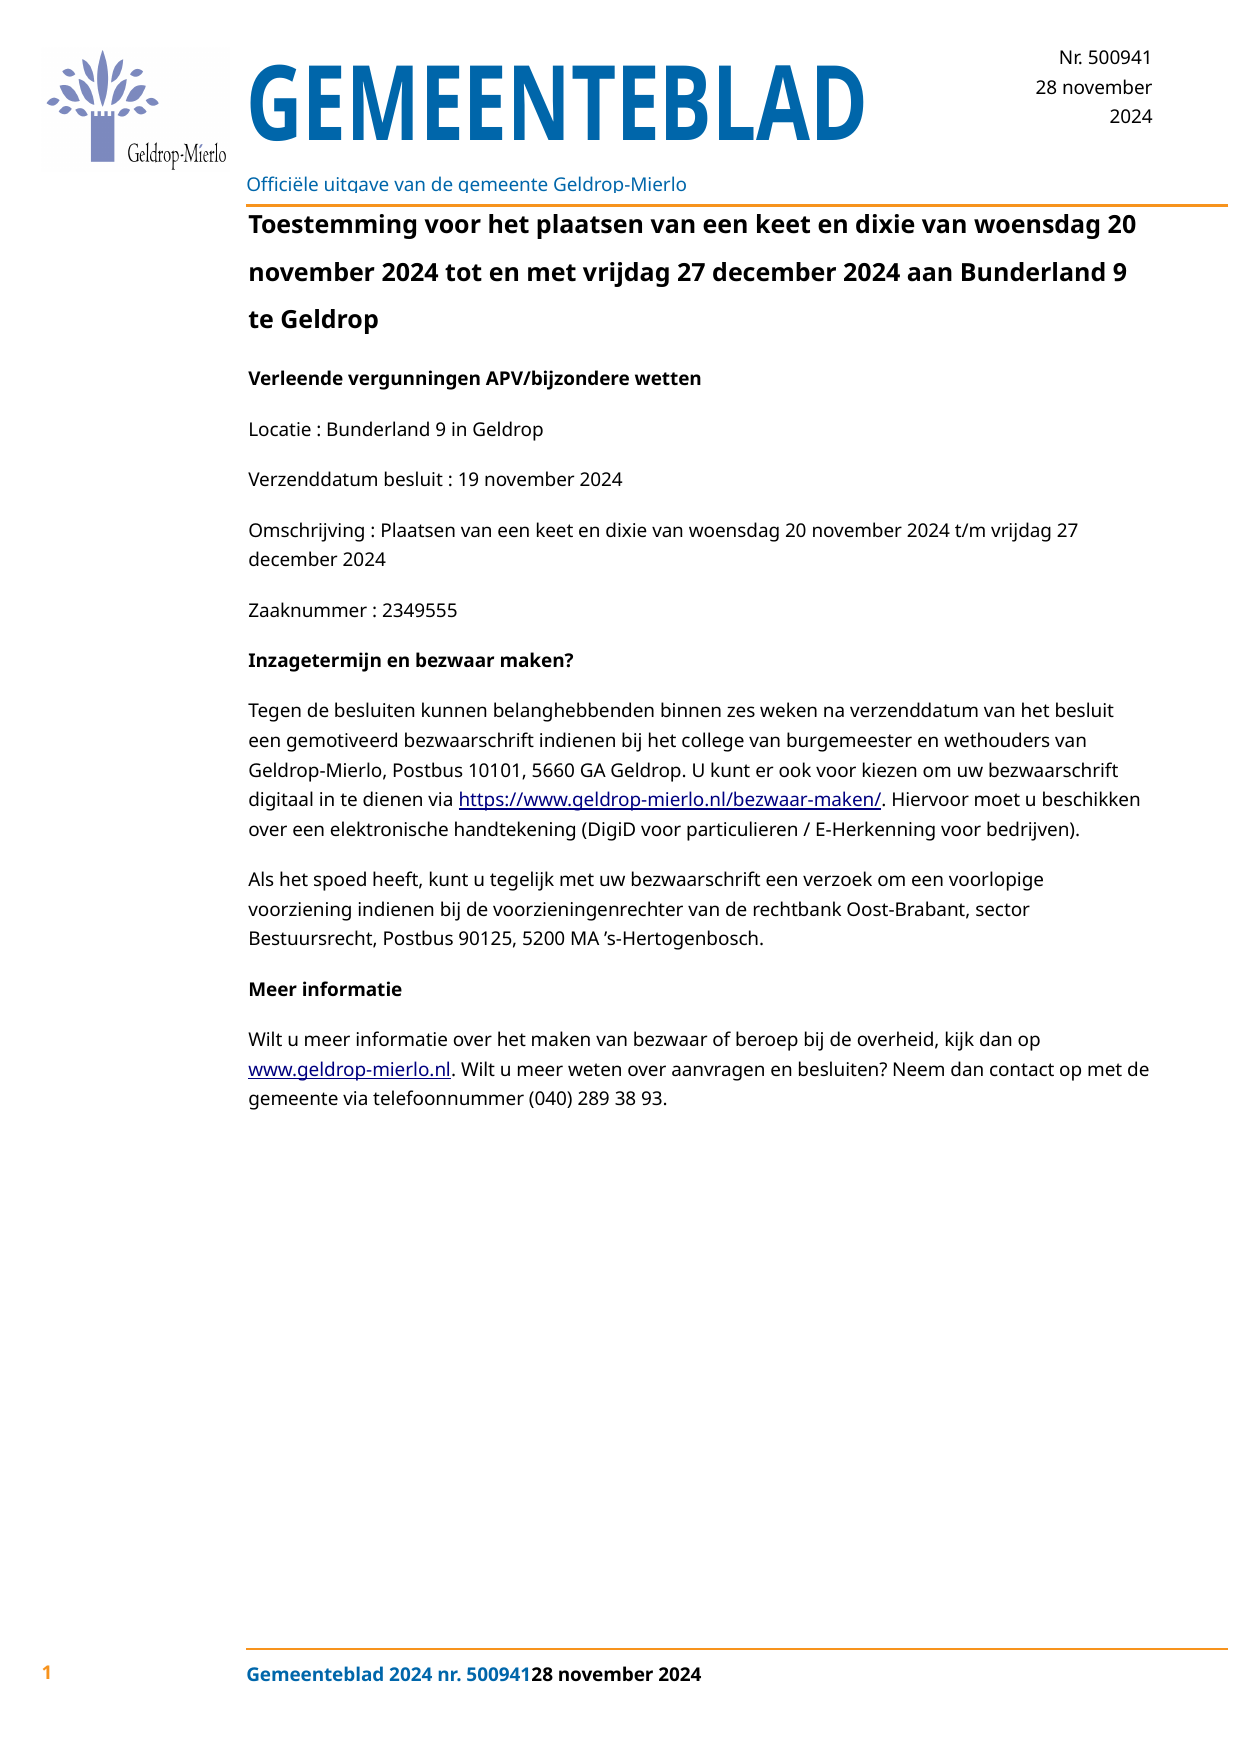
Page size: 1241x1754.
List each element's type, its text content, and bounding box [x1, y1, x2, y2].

text Inzagetermijn en bezwaar maken? [248, 647, 1152, 673]
text Verzenddatum besluit : 19 november 2024 [248, 466, 1152, 492]
text Zaaknummer : 2349555 [248, 597, 1152, 622]
text Verleende vergunningen APV/bijzondere wetten [248, 366, 1152, 391]
text Tegen de besluiten kunnen belanghebbenden binnen zes weken na verzenddatum van het besluit een gemotiveerd bezwaarschrift indienen bij het college van burgemeester en wethouders van Geldrop-Mierlo, Postbus 10101, 5660 GA Geldrop. U kunt er ook voor kiezen om uw bezwaarschrift digitaal in te dienen via https://www.geldrop-mierlo.nl/bezwaar-maken/. Hiervoor moet u beschikken over een elektronische handtekening (DigiD voor particulieren / E-Herkenning voor bedrijven). [248, 698, 1152, 842]
text Wilt u meer informatie over het maken van bezwaar of beroep bij de overheid, kijk dan op www.geldrop-mierlo.nl. Wilt u meer weten over aanvragen en besluiten? Neem dan contact op met de gemeente via telefoonnummer (040) 289 38 93. [248, 1026, 1152, 1111]
text Omschrijving : Plaatsen van een keet en dixie van woensdag 20 november 2024 t/m vrijdag 27 december 2024 [248, 517, 1152, 572]
text Toestemming voor het plaatsen van een keet en dixie van woensdag 20 november 2024 tot en met vrijdag 27 december 2024 aan Bunderland 9 te Geldrop [248, 207, 1152, 336]
text Als het spoed heeft, kunt u tegelijk met uw bezwaarschrift een verzoek om een voorlopige voorziening indienen bij de voorzieningenrechter van de rechtbank Oost-Brabant, sector Bestuursrecht, Postbus 90125, 5200 MA ’s-Hertogenbosch. [248, 866, 1152, 951]
text Meer informatie [248, 976, 1152, 1002]
picture [41, 47, 231, 172]
text Locatie : Bunderland 9 in Geldrop [248, 416, 1152, 442]
